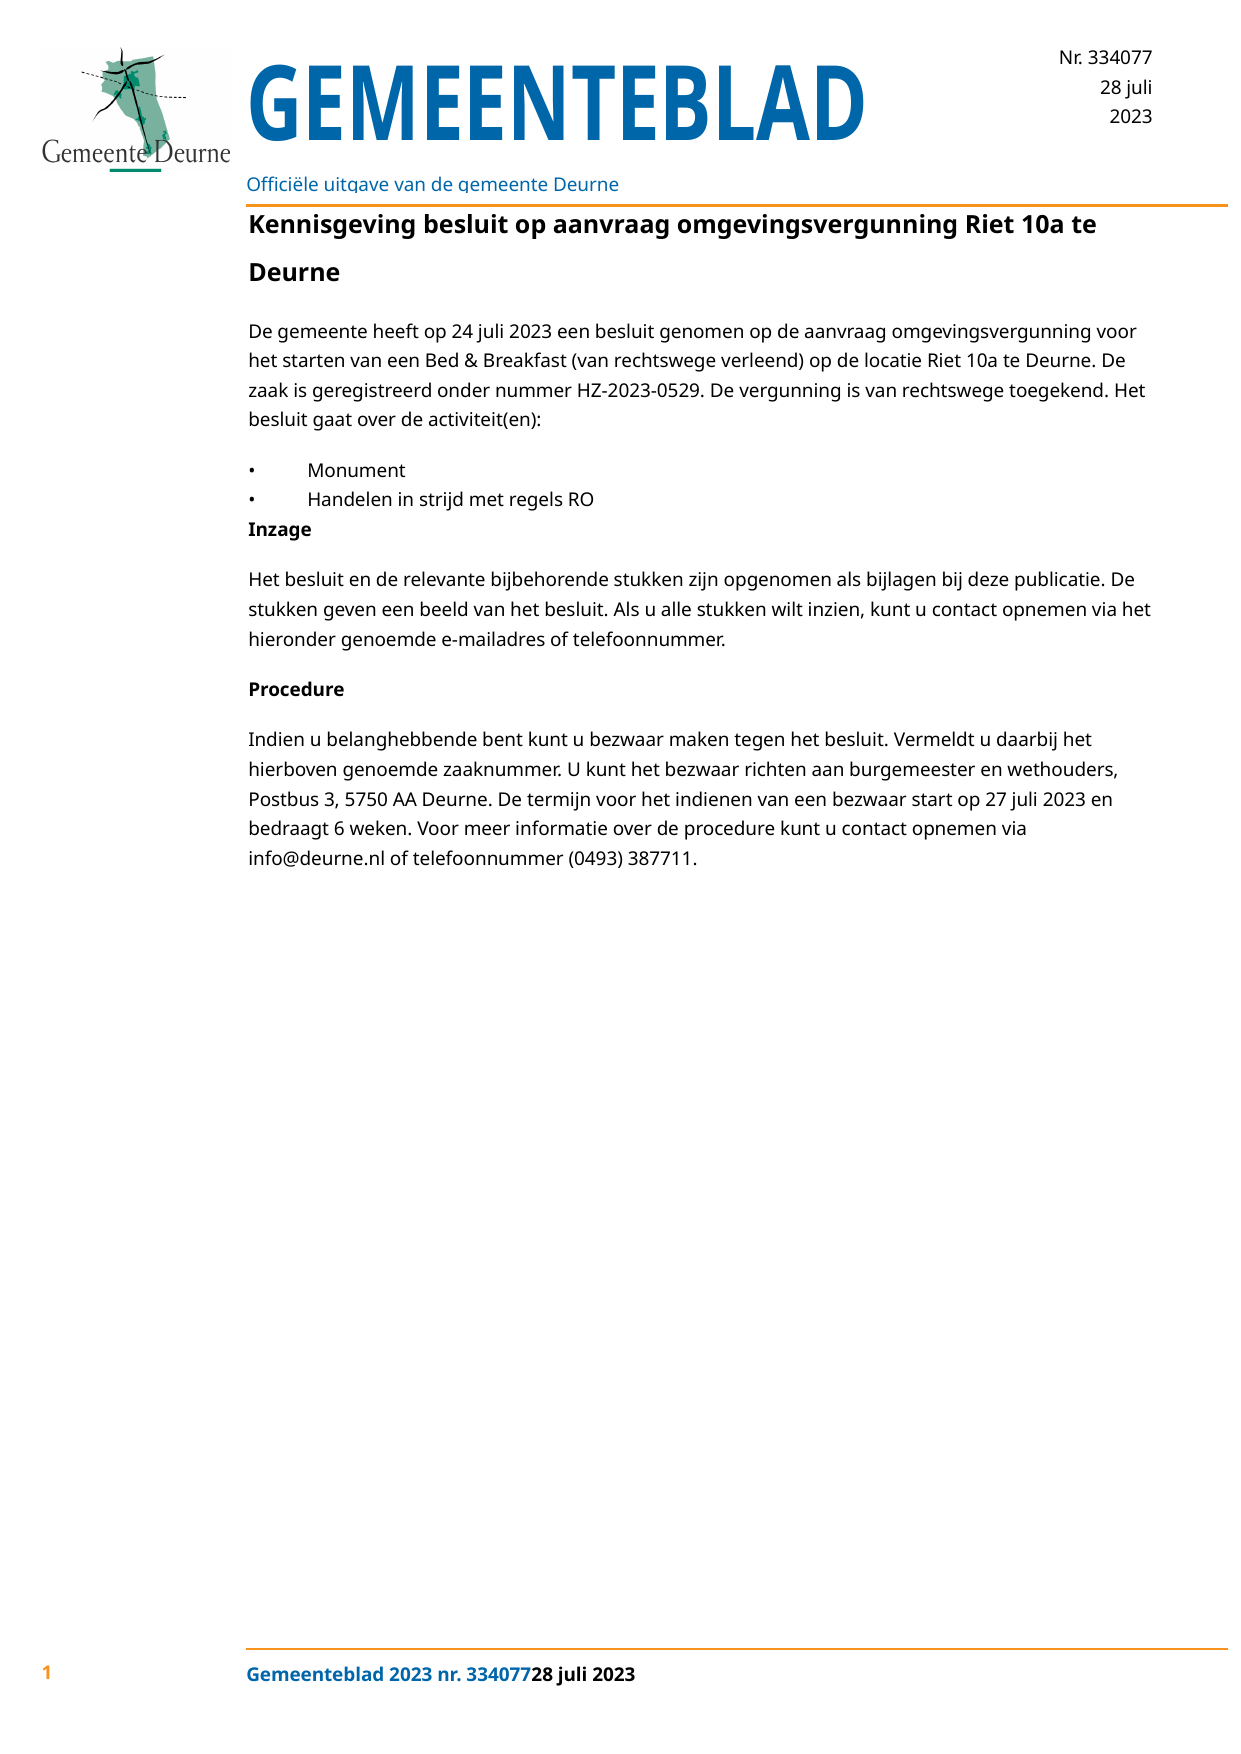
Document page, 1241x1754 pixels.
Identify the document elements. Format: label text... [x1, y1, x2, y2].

text De gemeente heeft op 24 juli 2023 een besluit genomen op de aanvraag omgevingsvergunning voor het starten van een Bed & Breakfast (van rechtswege verleend) op de locatie Riet 10a te Deurne. De zaak is geregistreerd onder nummer HZ-2023-0529. De vergunning is van rechtswege toegekend. Het besluit gaat over de activiteit(en): [248, 318, 1152, 432]
text Kennisgeving besluit op aanvraag omgevingsvergunning Riet 10a te Deurne [248, 207, 1152, 288]
text Indien u belanghebbende bent kunt u bezwaar maken tegen het besluit. Vermeldt u daarbij het hierboven genoemde zaaknummer. U kunt het bezwaar richten aan burgemeester en wethouders, Postbus 3, 5750 AA Deurne. De termijn voor het indienen van een bezwaar start op 27 juli 2023 en bedraagt 6 weken. Voor meer informatie over de procedure kunt u contact opnemen via info@deurne.nl of telefoonnummer (0493) 387711. [248, 727, 1152, 871]
text Procedure [248, 676, 1152, 702]
text Het besluit en de relevante bijbehorende stukken zijn opgenomen als bijlagen bij deze publicatie. De stukken geven een beeld van het besluit. Als u alle stukken wilt inzien, kunt u contact opnemen via het hieronder genoemde e-mailadres of telefoonnummer. [248, 567, 1152, 652]
picture [41, 47, 231, 172]
text Inzage [248, 516, 1152, 542]
list Handelen in strijd met regels RO [248, 487, 1152, 512]
list Monument [248, 457, 1152, 483]
